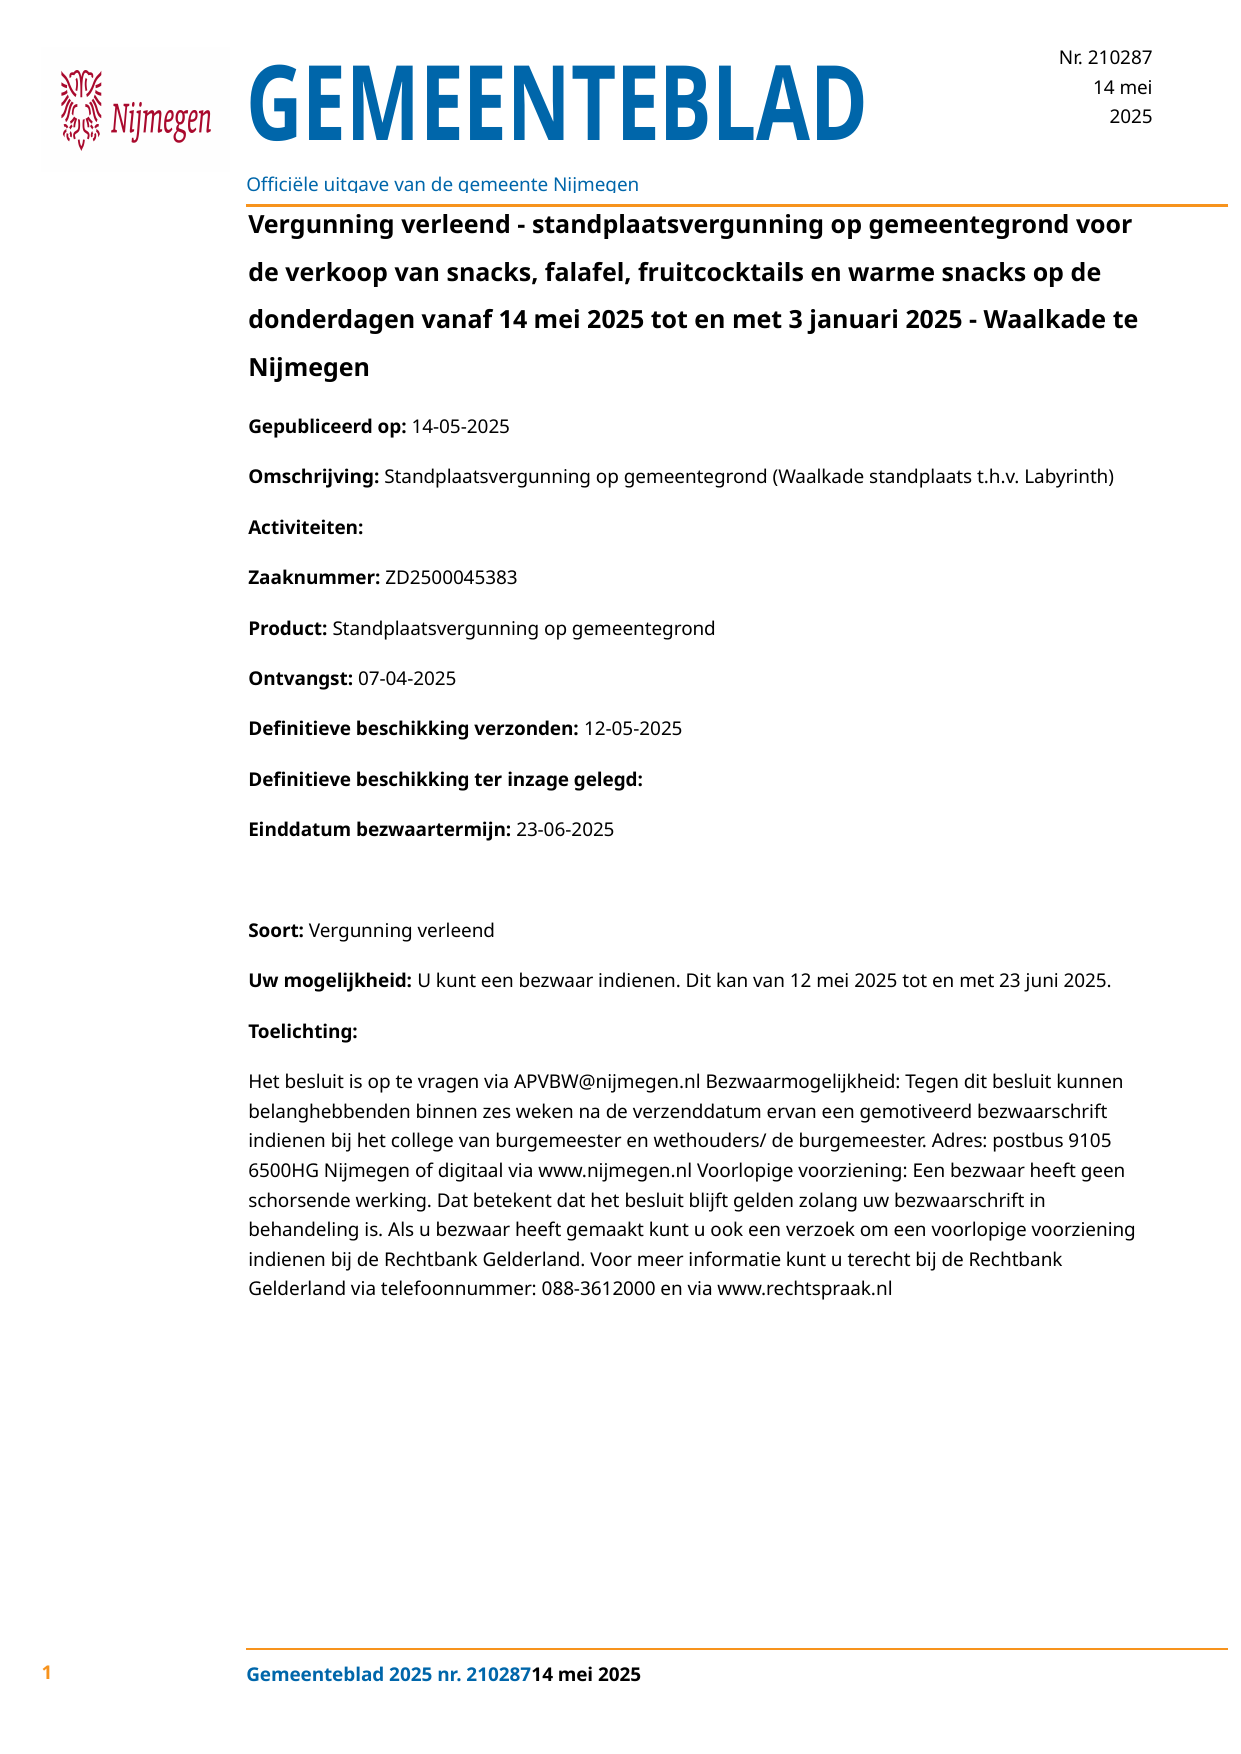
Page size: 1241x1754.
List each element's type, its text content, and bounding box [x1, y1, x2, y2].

text Soort: Vergunning verleend [248, 917, 1152, 943]
text Uw mogelijkheid: U kunt een bezwaar indienen. Dit kan van 12 mei 2025 tot en met 23 juni 2025. [248, 968, 1152, 993]
text Zaaknummer: ZD2500045383 [248, 564, 1152, 590]
text Gepubliceerd op: 14-05-2025 [248, 413, 1152, 439]
text Ontvangst: 07-04-2025 [248, 665, 1152, 691]
text Omschrijving: Standplaatsvergunning op gemeentegrond (Waalkade standplaats t.h.v. Labyrinth) [248, 463, 1152, 489]
picture [41, 47, 231, 172]
text Product: Standplaatsvergunning op gemeentegrond [248, 615, 1152, 641]
text Toelichting: [248, 1018, 1152, 1044]
text Definitieve beschikking ter inzage gelegd: [248, 766, 1152, 792]
text Vergunning verleend - standplaatsvergunning op gemeentegrond voor de verkoop van snacks, falafel, fruitcocktails en warme snacks op de donderdagen vanaf 14 mei 2025 tot en met 3 januari 2025 - Waalkade te Nijmegen [248, 207, 1152, 384]
text Activiteiten: [248, 514, 1152, 540]
text Definitieve beschikking verzonden: 12-05-2025 [248, 716, 1152, 741]
text Einddatum bezwaartermijn: 23-06-2025 [248, 816, 1152, 842]
text Het besluit is op te vragen via APVBW@nijmegen.nl Bezwaarmogelijkheid: Tegen dit besluit kunnen belanghebbenden binnen zes weken na de verzenddatum ervan een gemotiveerd bezwaarschrift indienen bij het college van burgemeester en wethouders/ de burgemeester. Adres: postbus 9105 6500HG Nijmegen of digitaal via www.nijmegen.nl Voorlopige voorziening: Een bezwaar heeft geen schorsende werking. Dat betekent dat het besluit blijft gelden zolang uw bezwaarschrift in behandeling is. Als u bezwaar heeft gemaakt kunt u ook een verzoek om een voorlopige voorziening indienen bij de Rechtbank Gelderland. Voor meer informatie kunt u terecht bij de Rechtbank Gelderland via telefoonnummer: 088-3612000 en via www.rechtspraak.nl [248, 1068, 1152, 1301]
